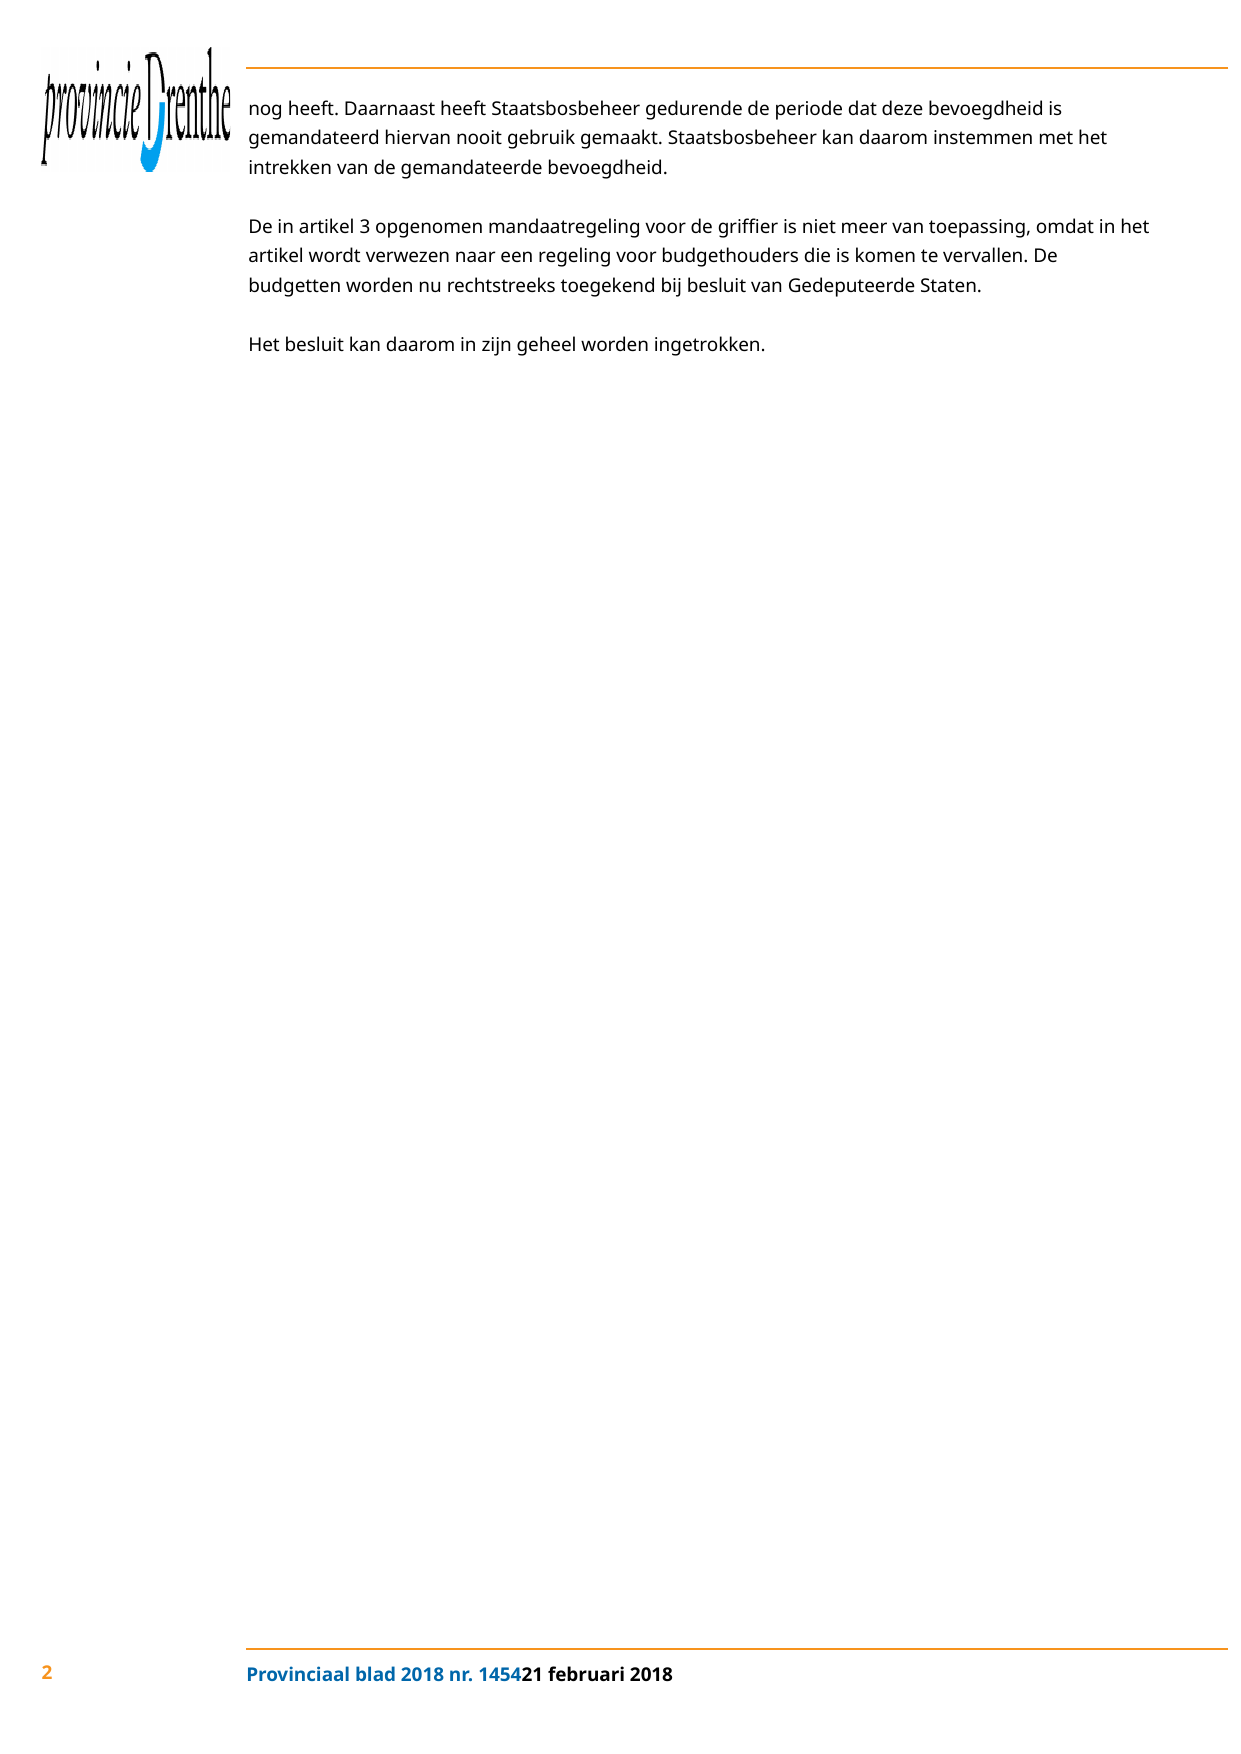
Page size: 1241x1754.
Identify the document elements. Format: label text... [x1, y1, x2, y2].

text nog heeft. Daarnaast heeft Staatsbosbeheer gedurende de periode dat deze bevoegdheid is gemandateerd hiervan nooit gebruik gemaakt. Staatsbosbeheer kan daarom instemmen met het intrekken van de gemandateerde bevoegdheid. [248, 95, 1152, 180]
text Het besluit kan daarom in zijn geheel worden ingetrokken. [248, 331, 1152, 357]
text De in artikel 3 opgenomen mandaatregeling voor de griffier is niet meer van toepassing, omdat in het artikel wordt verwezen naar een regeling voor budgethouders die is komen te vervallen. De budgetten worden nu rechtstreeks toegekend bij besluit van Gedeputeerde Staten. [248, 213, 1152, 298]
picture [41, 47, 231, 172]
